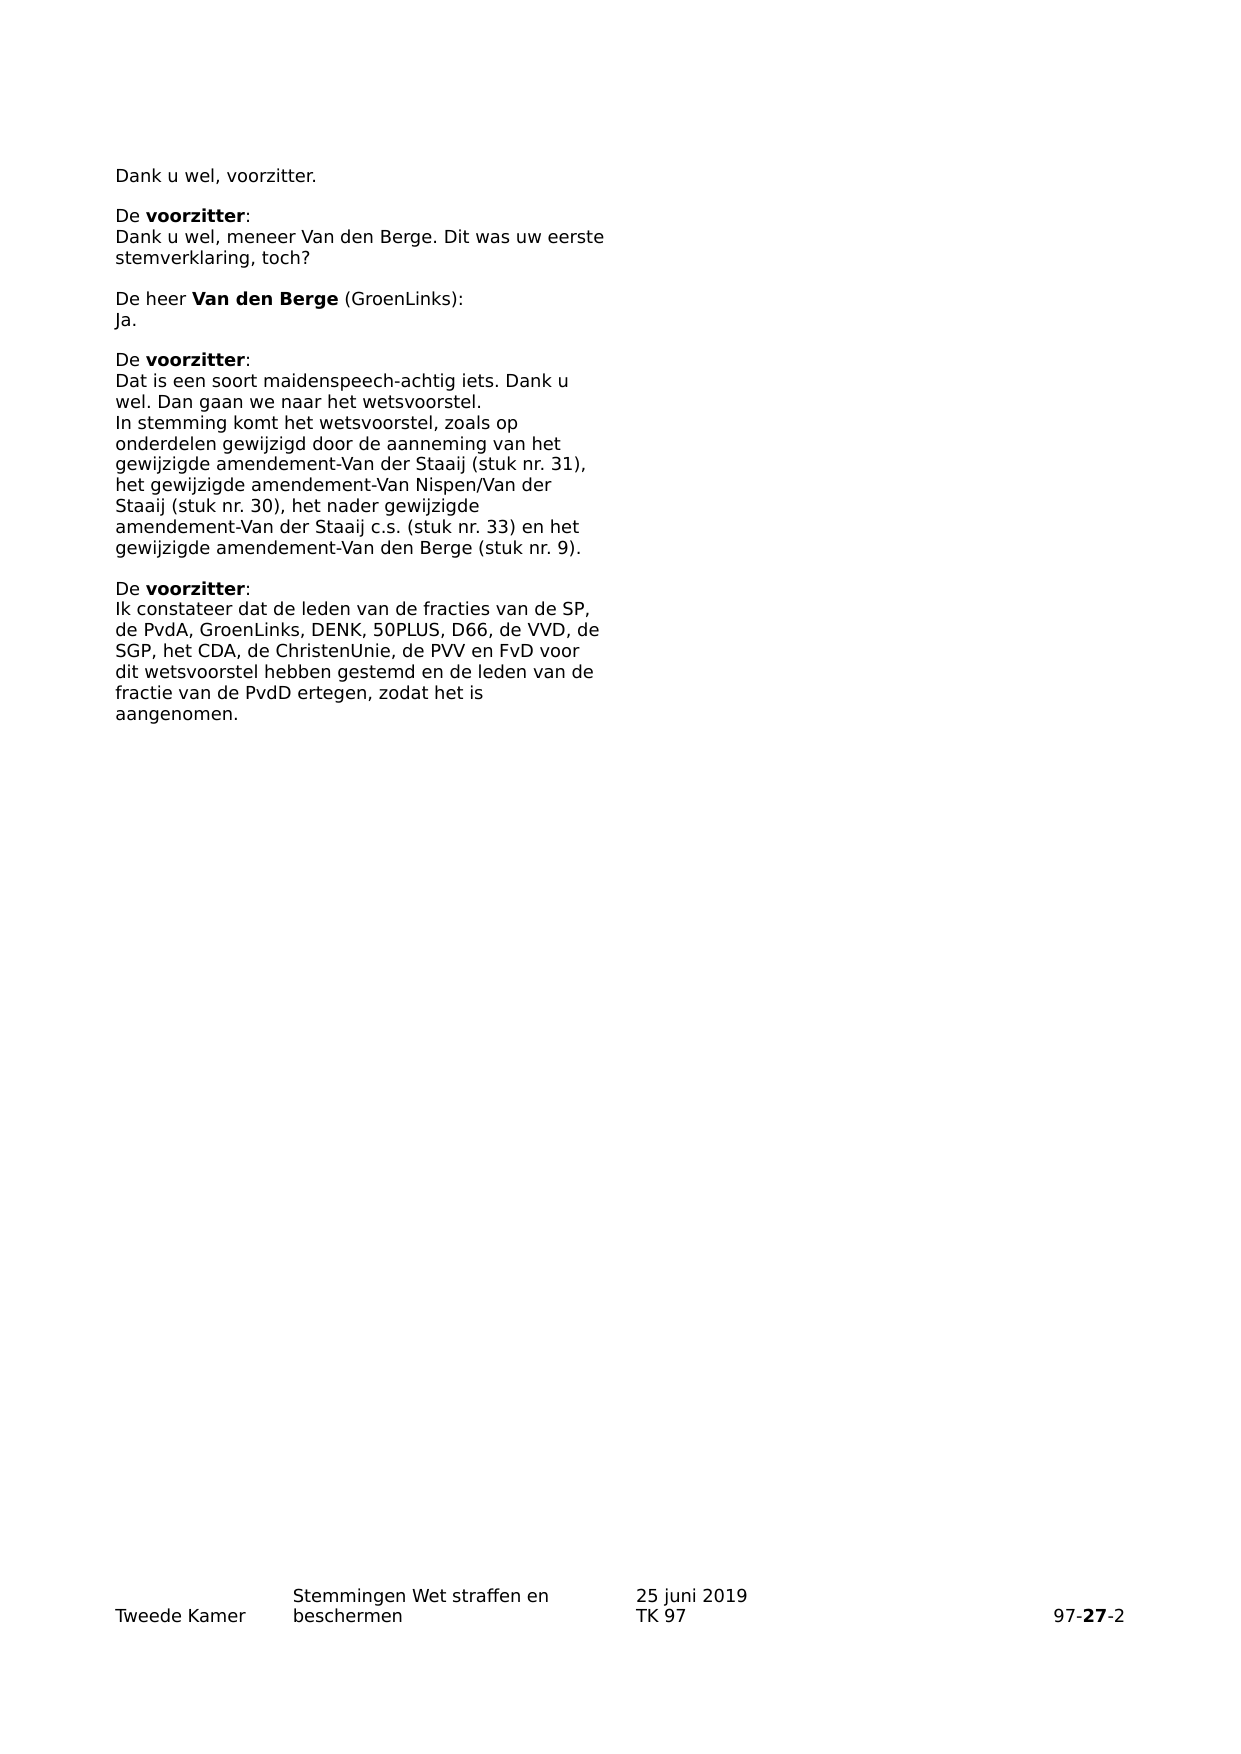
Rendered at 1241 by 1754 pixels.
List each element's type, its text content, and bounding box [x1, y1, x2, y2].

text De voorzitter: [115, 350, 605, 371]
text Ik constateer dat de leden van de fracties van de SP, de PvdA, GroenLinks, DENK, 50PLUS, D66, de VVD, de SGP, het CDA, de ChristenUnie, de PVV en FvD voor dit wetsvoorstel hebben gestemd en de leden van de fractie van de PvdD ertegen, zodat het is aangenomen. [115, 599, 605, 724]
text In stemming komt het wetsvoorstel, zoals op onderdelen gewijzigd door de aanneming van het gewijzigde amendement-Van der Staaij (stuk nr. 31), het gewijzigde amendement-Van Nispen/Van der Staaij (stuk nr. 30), het nader gewijzigde amendement-Van der Staaij c.s. (stuk nr. 33) en het gewijzigde amendement-Van den Berge (stuk nr. 9). [115, 412, 605, 558]
text Dank u wel, meneer Van den Berge. Dit was uw eerste stemverklaring, toch? [115, 227, 605, 268]
text Dank u wel, voorzitter. [115, 165, 605, 186]
text Dat is een soort maidenspeech-achtig iets. Dank u wel. Dan gaan we naar het wetsvoorstel. [115, 371, 605, 412]
text De voorzitter: [115, 578, 605, 599]
text De heer Van den Berge (GroenLinks): [115, 288, 605, 309]
text Ja. [115, 309, 605, 330]
text De voorzitter: [115, 206, 605, 227]
